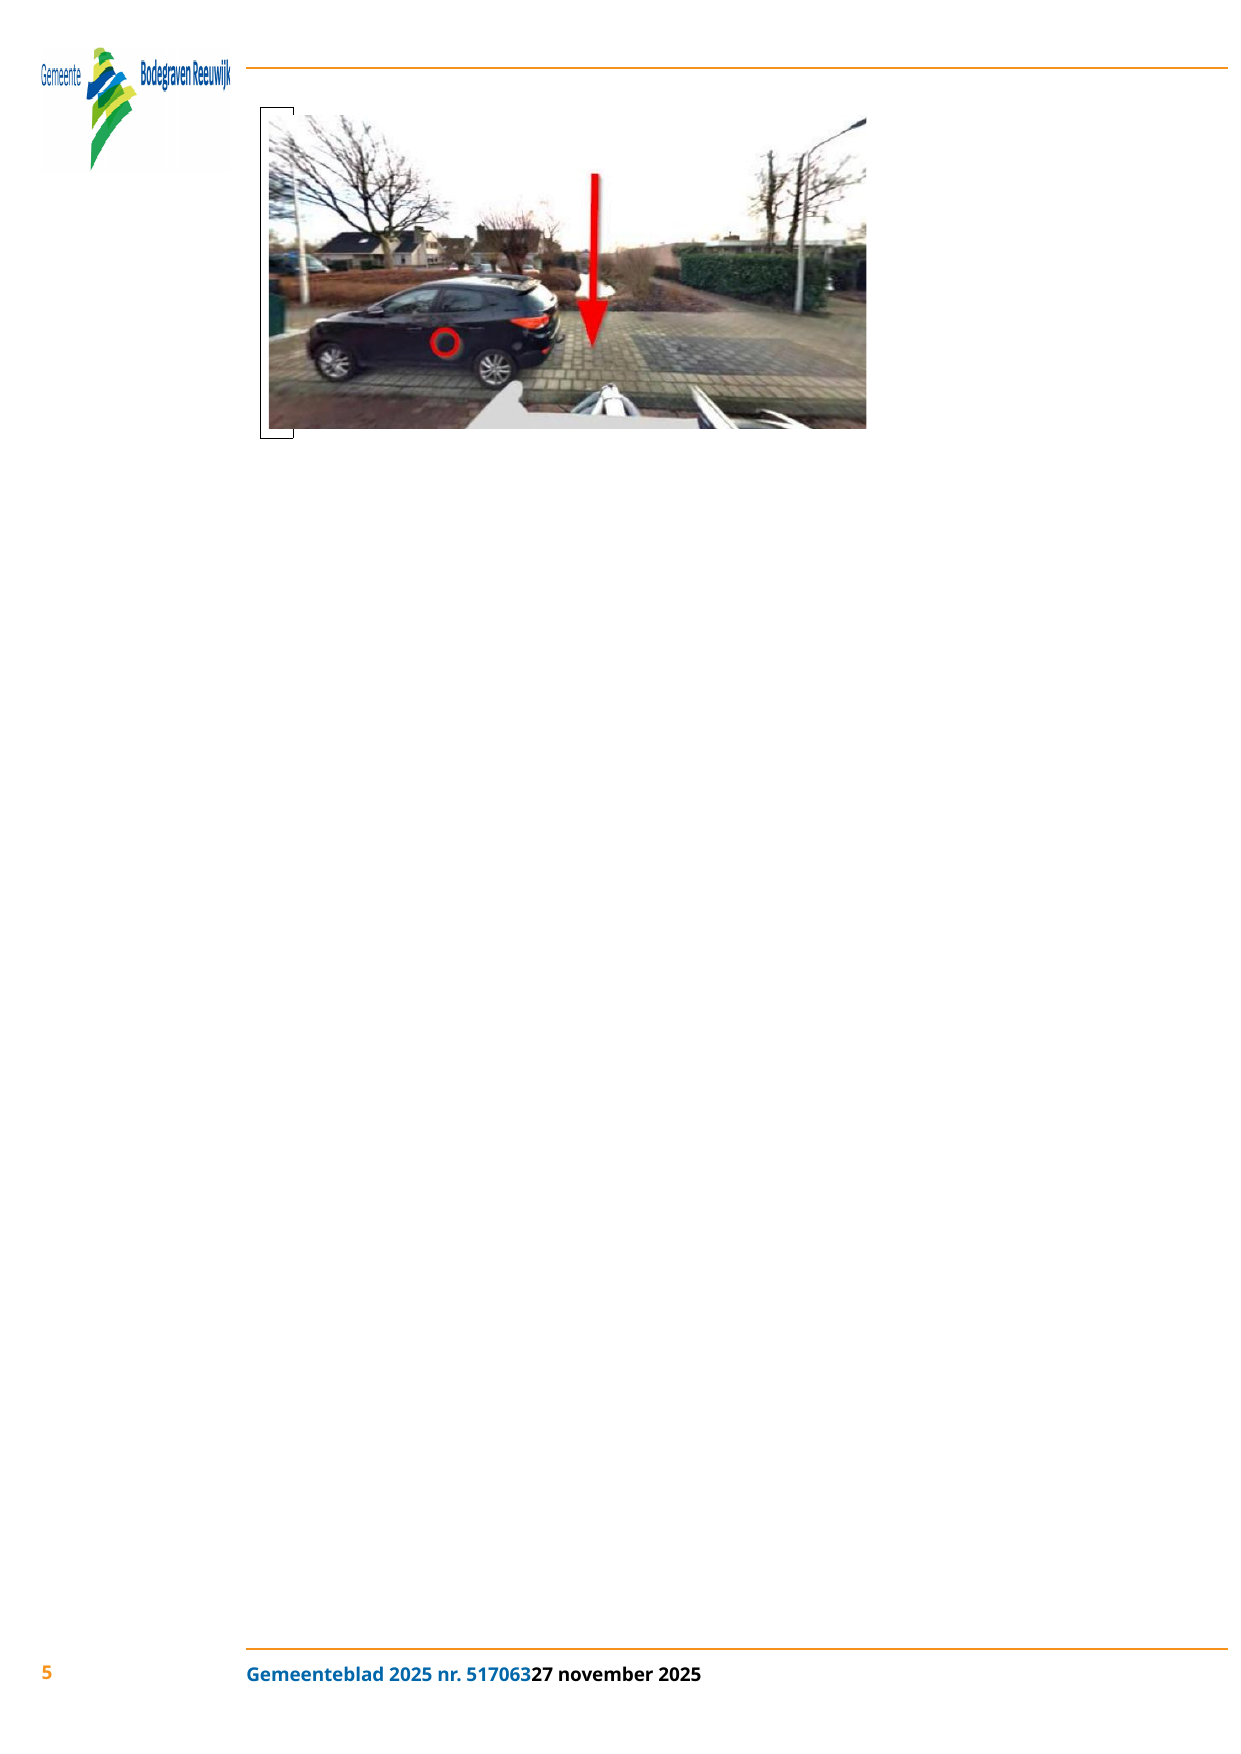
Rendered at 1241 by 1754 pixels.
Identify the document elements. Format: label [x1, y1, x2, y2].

picture [41, 47, 231, 172]
picture [268, 115, 867, 429]
